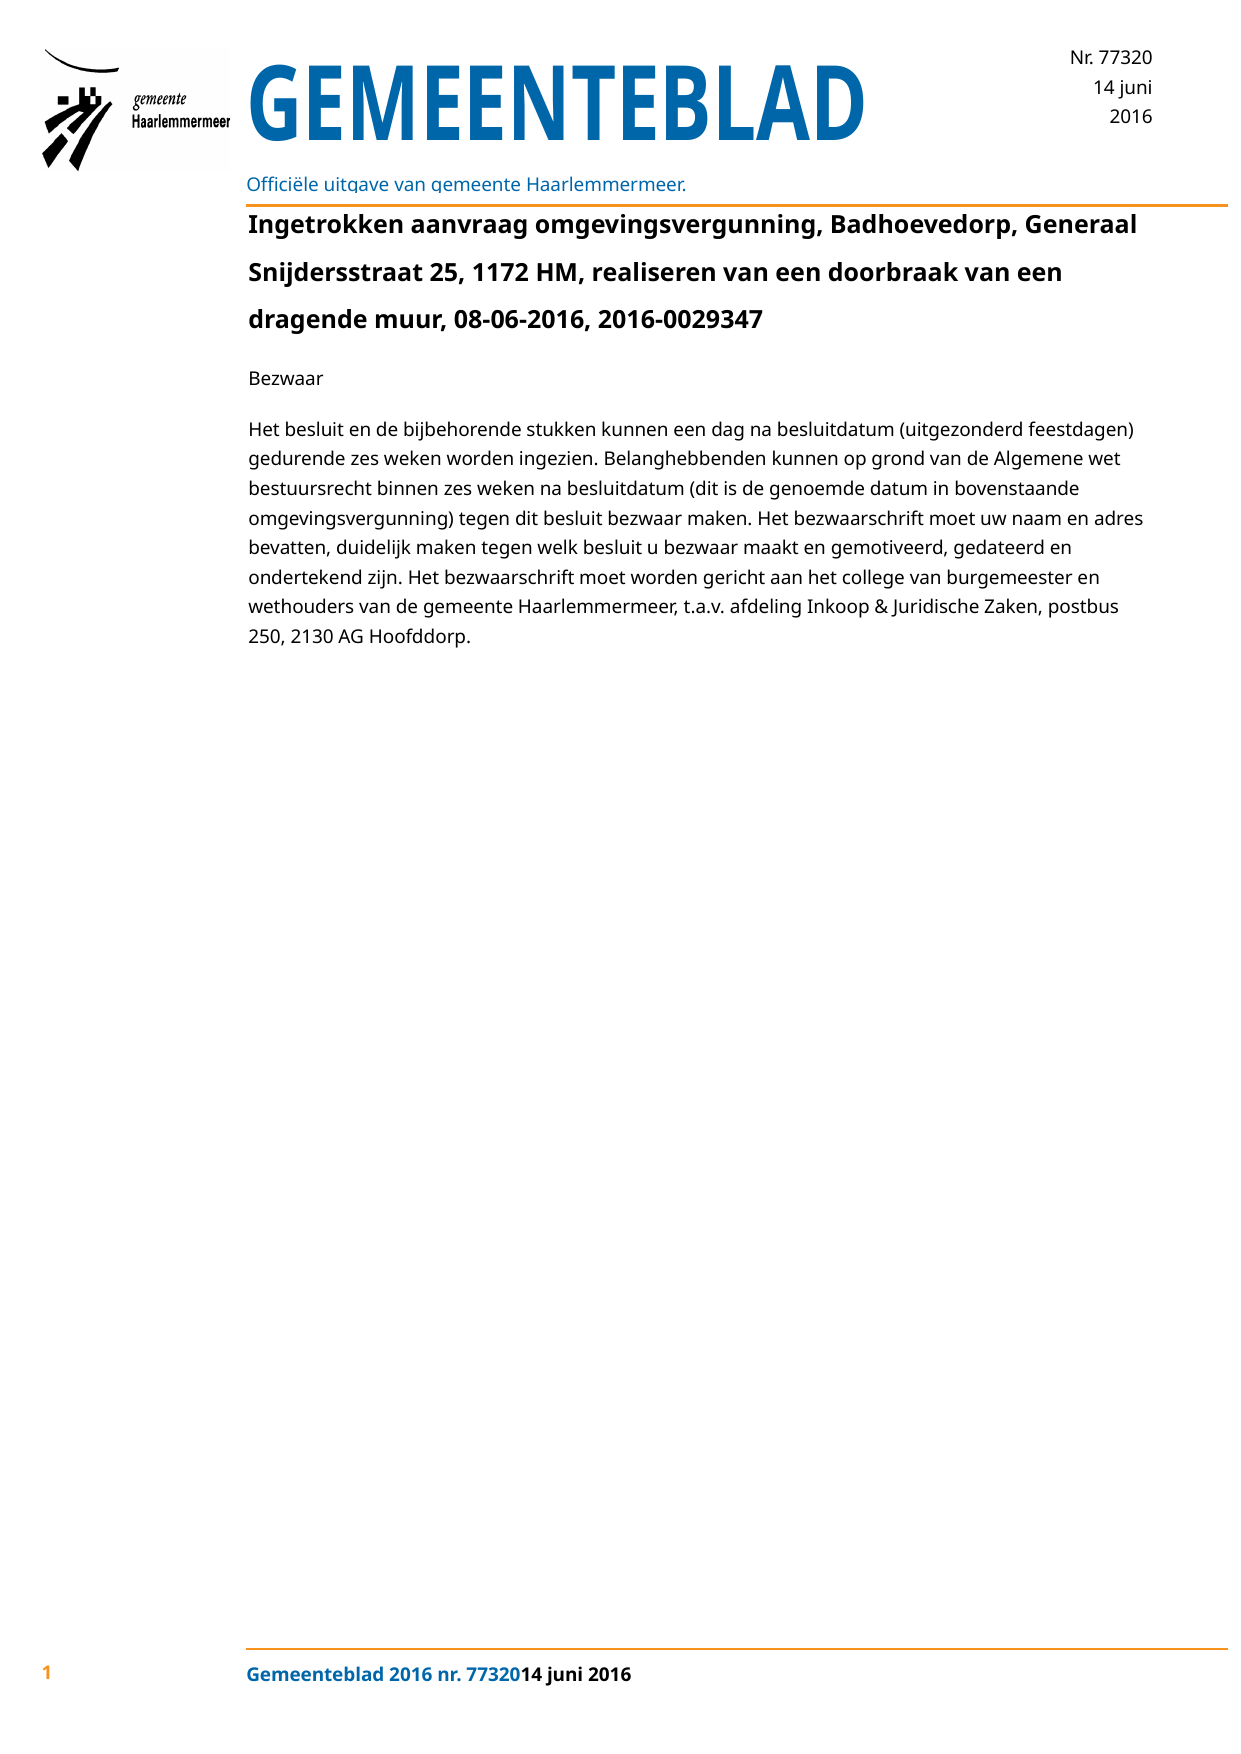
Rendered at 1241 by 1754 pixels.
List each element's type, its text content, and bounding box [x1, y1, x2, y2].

picture [41, 47, 231, 172]
text Ingetrokken aanvraag omgevingsvergunning, Badhoevedorp, Generaal Snijdersstraat 25, 1172 HM, realiseren van een doorbraak van een dragende muur, 08-06-2016, 2016-0029347 [248, 207, 1152, 336]
text Bezwaar [248, 366, 1152, 391]
text Het besluit en de bijbehorende stukken kunnen een dag na besluitdatum (uitgezonderd feestdagen) gedurende zes weken worden ingezien. Belanghebbenden kunnen op grond van de Algemene wet bestuursrecht binnen zes weken na besluitdatum (dit is de genoemde datum in bovenstaande omgevingsvergunning) tegen dit besluit bezwaar maken. Het bezwaarschrift moet uw naam en adres bevatten, duidelijk maken tegen welk besluit u bezwaar maakt en gemotiveerd, gedateerd en ondertekend zijn. Het bezwaarschrift moet worden gericht aan het college van burgemeester en wethouders van de gemeente Haarlemmermeer, t.a.v. afdeling Inkoop & Juridische Zaken, postbus 250, 2130 AG Hoofddorp. [248, 416, 1152, 649]
